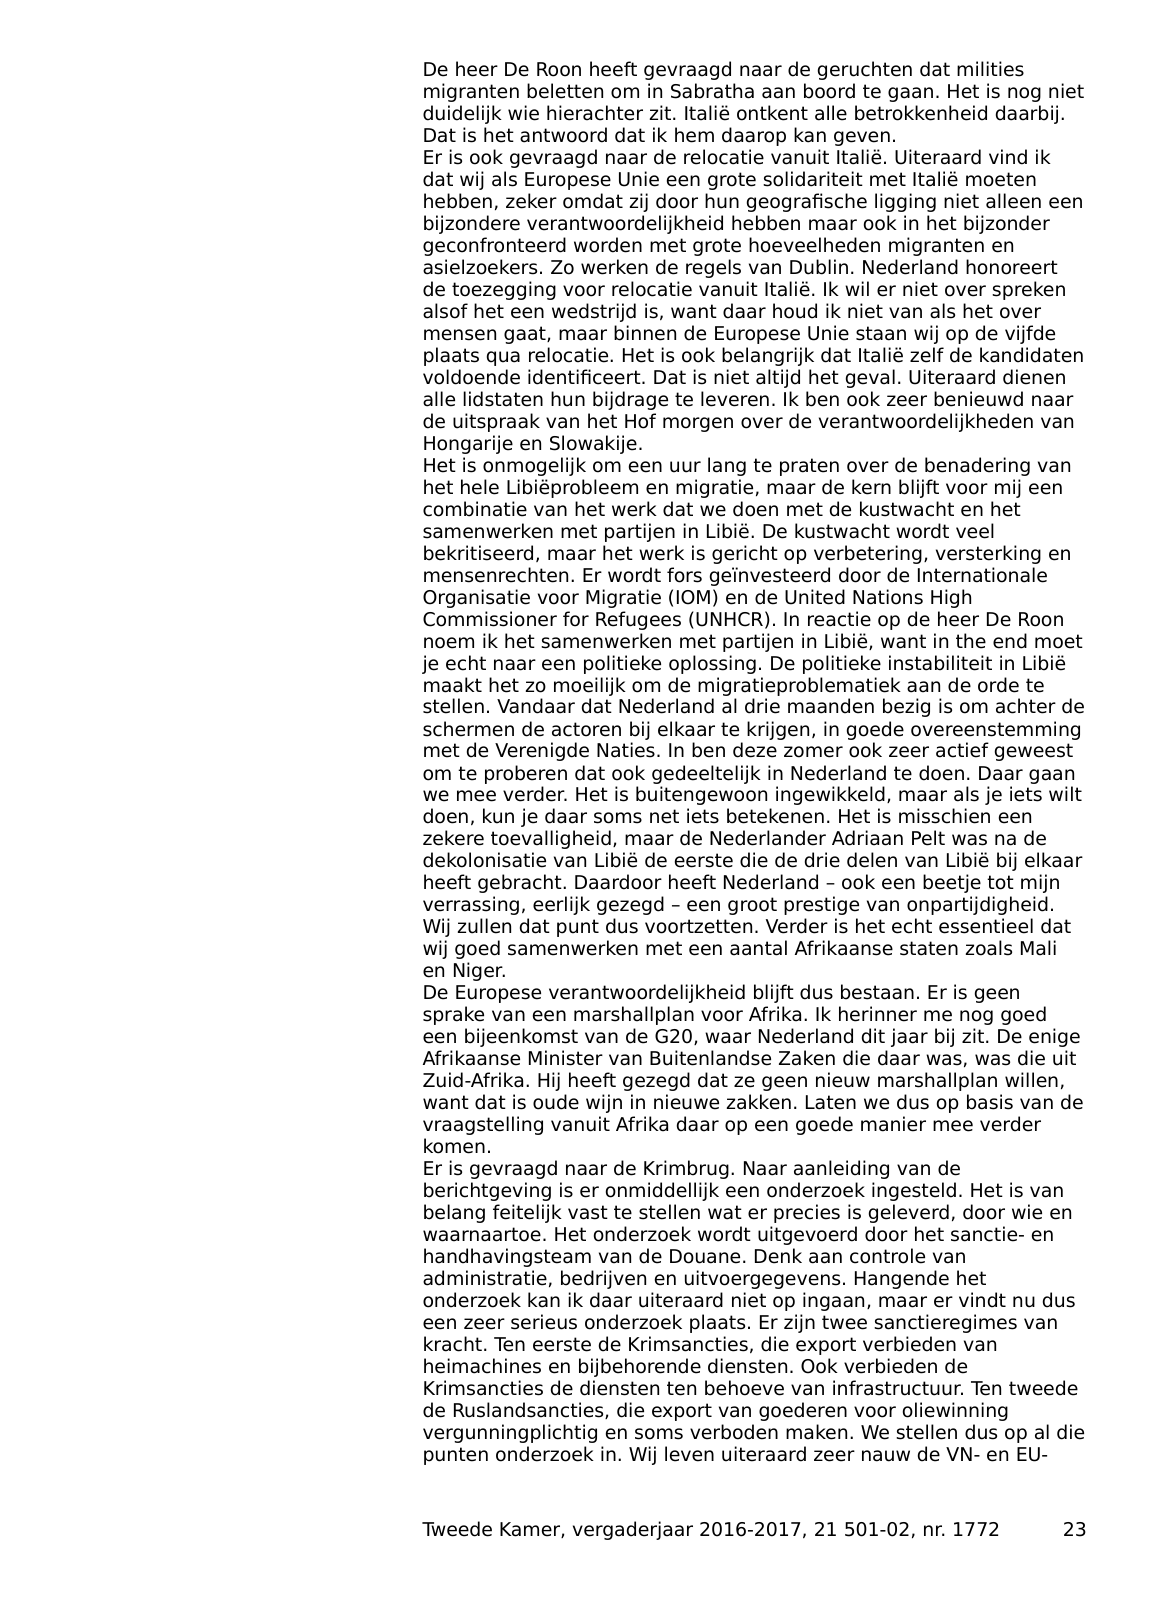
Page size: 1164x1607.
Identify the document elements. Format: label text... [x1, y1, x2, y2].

text De Europese verantwoordelijkheid blijft dus bestaan. Er is geen sprake van een marshallplan voor Afrika. Ik herinner me nog goed een bijeenkomst van de G20, waar Nederland dit jaar bij zit. De enige Afrikaanse Minister van Buitenlandse Zaken die daar was, was die uit Zuid-Afrika. Hij heeft gezegd dat ze geen nieuw marshallplan willen, want dat is oude wijn in nieuwe zakken. Laten we dus op basis van de vraagstelling vanuit Afrika daar op een goede manier mee verder komen. [422, 982, 1087, 1158]
text Er is ook gevraagd naar de relocatie vanuit Italië. Uiteraard vind ik dat wij als Europese Unie een grote solidariteit met Italië moeten hebben, zeker omdat zij door hun geografische ligging niet alleen een bijzondere verantwoordelijkheid hebben maar ook in het bijzonder geconfronteerd worden met grote hoeveelheden migranten en asielzoekers. Zo werken de regels van Dublin. Nederland honoreert de toezegging voor relocatie vanuit Italië. Ik wil er niet over spreken alsof het een wedstrijd is, want daar houd ik niet van als het over mensen gaat, maar binnen de Europese Unie staan wij op de vijfde plaats qua relocatie. Het is ook belangrijk dat Italië zelf de kandidaten voldoende identificeert. Dat is niet altijd het geval. Uiteraard dienen alle lidstaten hun bijdrage te leveren. Ik ben ook zeer benieuwd naar de uitspraak van het Hof morgen over de verantwoordelijkheden van Hongarije en Slowakije. [422, 147, 1087, 455]
text Er is gevraagd naar de Krimbrug. Naar aanleiding van de berichtgeving is er onmiddellijk een onderzoek ingesteld. Het is van belang feitelijk vast te stellen wat er precies is geleverd, door wie en waarnaartoe. Het onderzoek wordt uitgevoerd door het sanctie- en handhavingsteam van de Douane. Denk aan controle van administratie, bedrijven en uitvoergegevens. Hangende het onderzoek kan ik daar uiteraard niet op ingaan, maar er vindt nu dus een zeer serieus onderzoek plaats. Er zijn twee sanctieregimes van kracht. Ten eerste de Krimsancties, die export verbieden van heimachines en bijbehorende diensten. Ook verbieden de Krimsancties de diensten ten behoeve van infrastructuur. Ten tweede de Ruslandsancties, die export van goederen voor oliewinning vergunningplichtig en soms verboden maken. We stellen dus op al die punten onderzoek in. Wij leven uiteraard zeer nauw de VN- en EU- [422, 1158, 1087, 1466]
text Het is onmogelijk om een uur lang te praten over de benadering van het hele Libiëprobleem en migratie, maar de kern blijft voor mij een combinatie van het werk dat we doen met de kustwacht en het samenwerken met partijen in Libië. De kustwacht wordt veel bekritiseerd, maar het werk is gericht op verbetering, versterking en mensenrechten. Er wordt fors geïnvesteerd door de Internationale Organisatie voor Migratie (IOM) en de United Nations High Commissioner for Refugees (UNHCR). In reactie op de heer De Roon noem ik het samenwerken met partijen in Libië, want in the end moet je echt naar een politieke oplossing. De politieke instabiliteit in Libië maakt het zo moeilijk om de migratieproblematiek aan de orde te stellen. Vandaar dat Nederland al drie maanden bezig is om achter de schermen de actoren bij elkaar te krijgen, in goede overeenstemming met de Verenigde Naties. In ben deze zomer ook zeer actief geweest om te proberen dat ook gedeeltelijk in Nederland te doen. Daar gaan we mee verder. Het is buitengewoon ingewikkeld, maar als je iets wilt doen, kun je daar soms net iets betekenen. Het is misschien een zekere toevalligheid, maar de Nederlander Adriaan Pelt was na de dekolonisatie van Libië de eerste die de drie delen van Libië bij elkaar heeft gebracht. Daardoor heeft Nederland – ook een beetje tot mijn verrassing, eerlijk gezegd – een groot prestige van onpartijdigheid. Wij zullen dat punt dus voortzetten. Verder is het echt essentieel dat wij goed samenwerken met een aantal Afrikaanse staten zoals Mali en Niger. [422, 455, 1087, 982]
text De heer De Roon heeft gevraagd naar de geruchten dat milities migranten beletten om in Sabratha aan boord te gaan. Het is nog niet duidelijk wie hierachter zit. Italië ontkent alle betrokkenheid daarbij. Dat is het antwoord dat ik hem daarop kan geven. [422, 59, 1087, 147]
